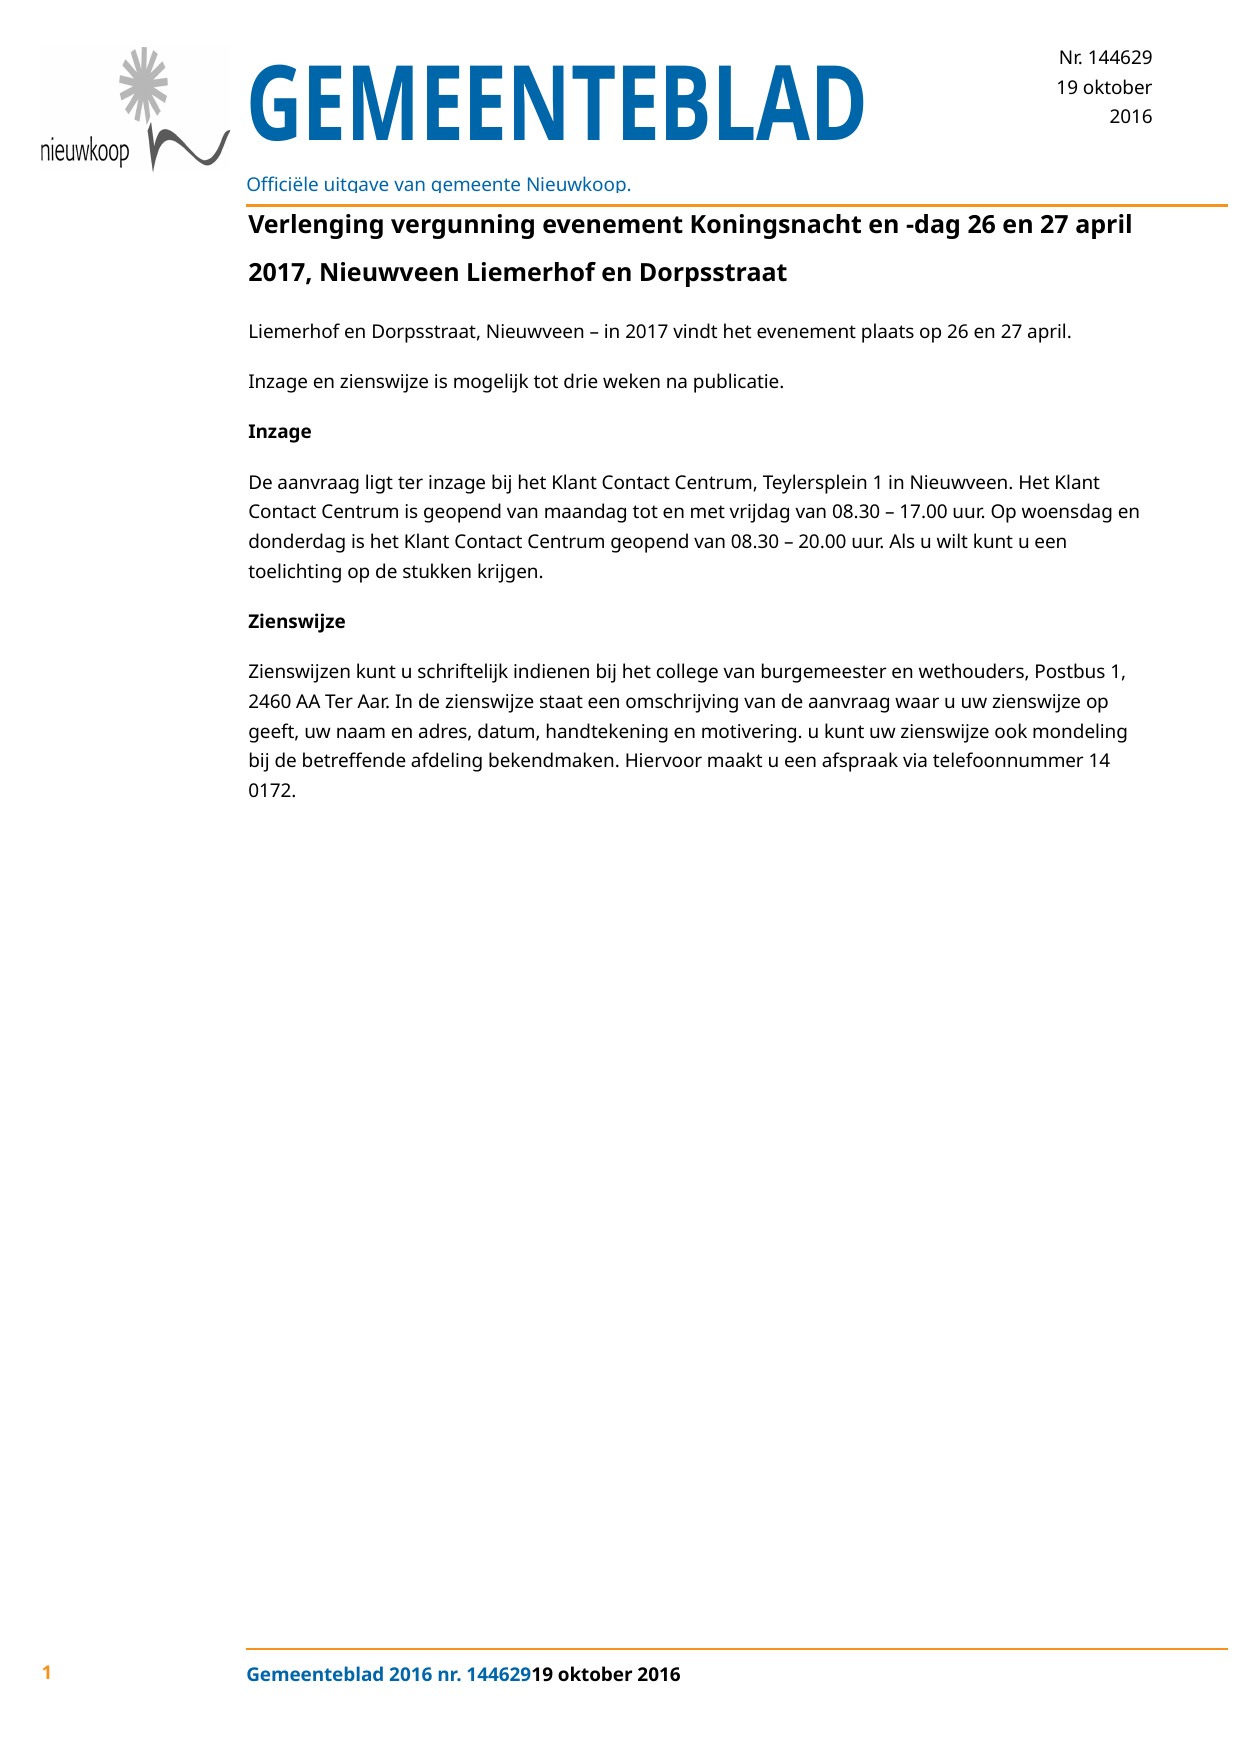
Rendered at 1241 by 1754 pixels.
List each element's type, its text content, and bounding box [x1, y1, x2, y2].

text Verlenging vergunning evenement Koningsnacht en -dag 26 en 27 april 2017, Nieuwveen Liemerhof en Dorpsstraat [248, 207, 1152, 288]
picture [41, 47, 231, 172]
text Inzage en zienswijze is mogelijk tot drie weken na publicatie. [248, 368, 1152, 394]
text Zienswijzen kunt u schriftelijk indienen bij het college van burgemeester en wethouders, Postbus 1, 2460 AA Ter Aar. In de zienswijze staat een omschrijving van de aanvraag waar u uw zienswijze op geeft, uw naam en adres, datum, handtekening en motivering. u kunt uw zienswijze ook mondeling bij de betreffende afdeling bekendmaken. Hiervoor maakt u een afspraak via telefoonnummer 14 0172. [248, 659, 1152, 803]
text Zienswijze [248, 608, 1152, 634]
text Liemerhof en Dorpsstraat, Nieuwveen – in 2017 vindt het evenement plaats op 26 en 27 april. [248, 318, 1152, 344]
text De aanvraag ligt ter inzage bij het Klant Contact Centrum, Teylersplein 1 in Nieuwveen. Het Klant Contact Centrum is geopend van maandag tot en met vrijdag van 08.30 – 17.00 uur. Op woensdag en donderdag is het Klant Contact Centrum geopend van 08.30 – 20.00 uur. Als u wilt kunt u een toelichting op de stukken krijgen. [248, 469, 1152, 584]
text Inzage [248, 419, 1152, 444]
